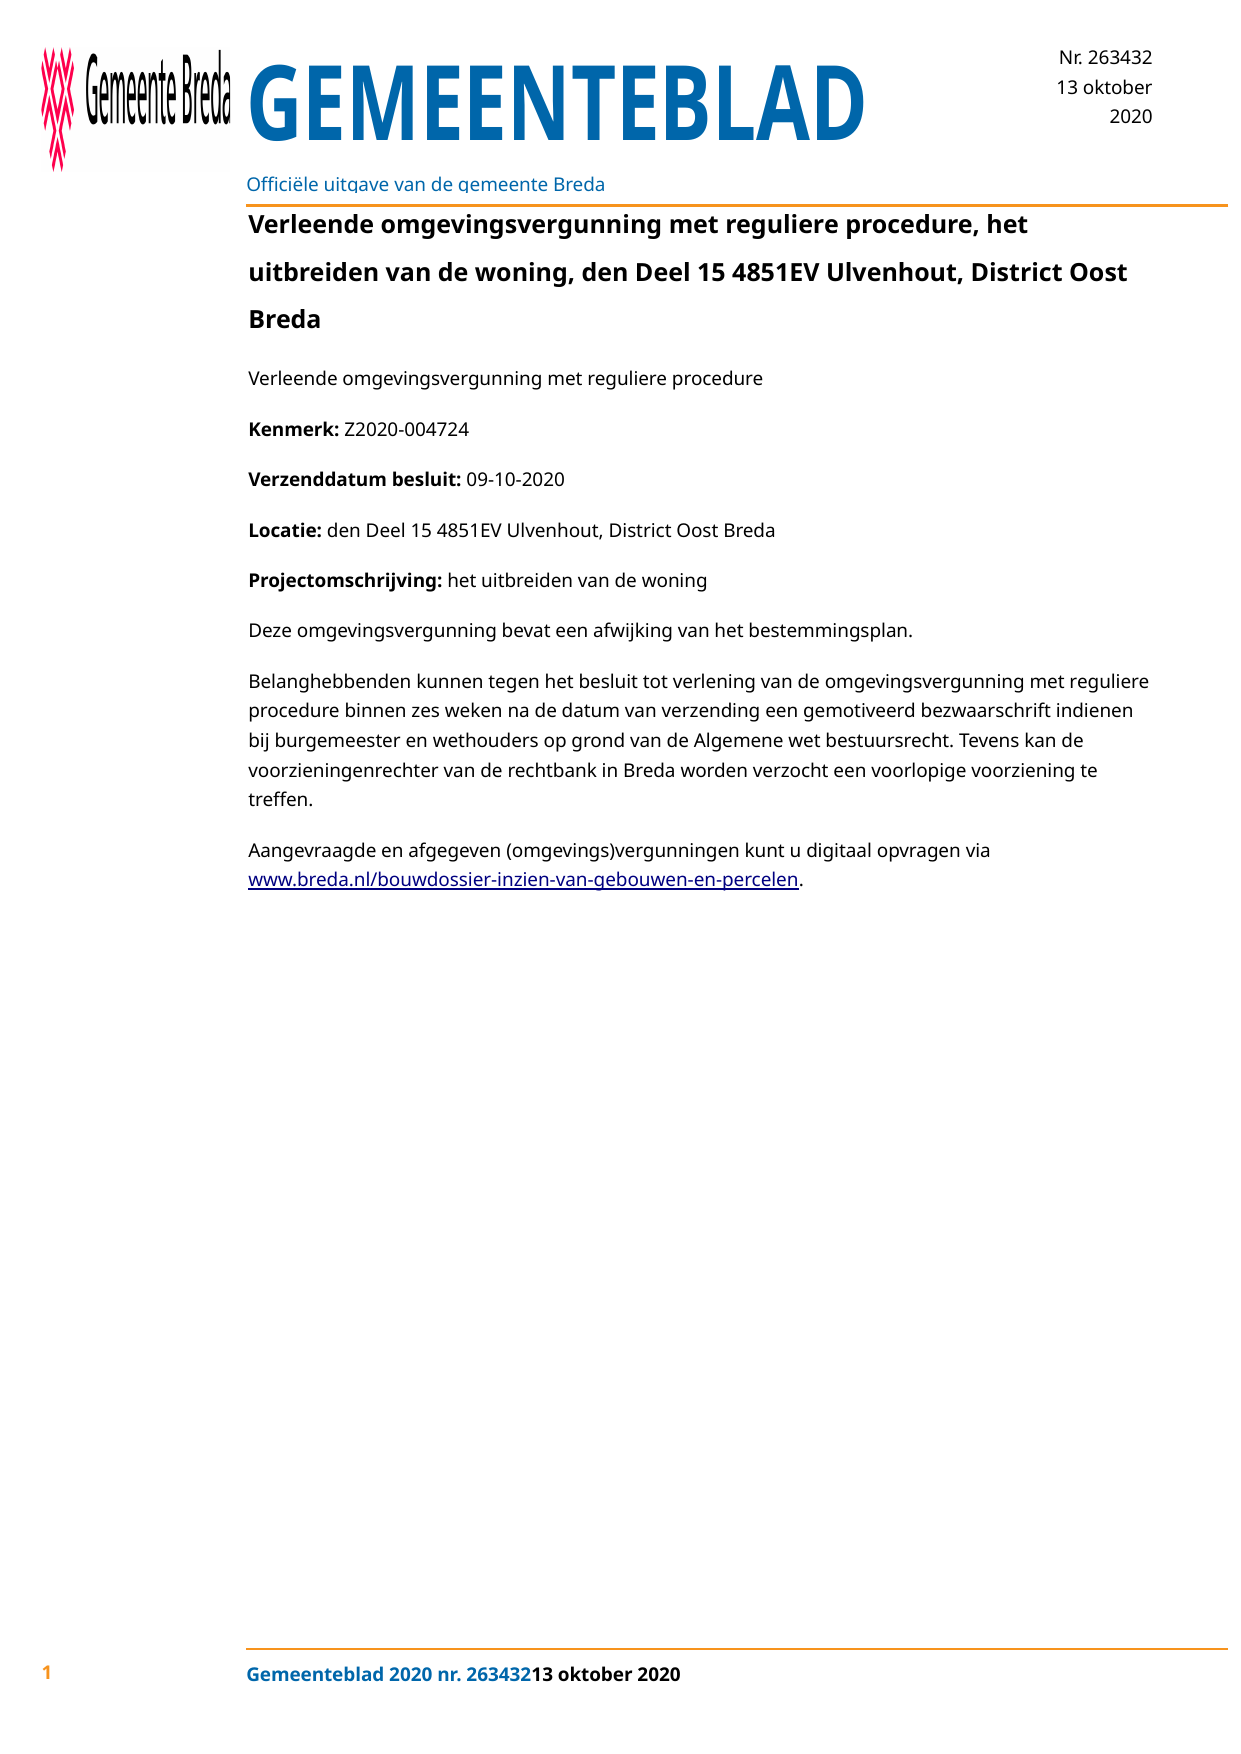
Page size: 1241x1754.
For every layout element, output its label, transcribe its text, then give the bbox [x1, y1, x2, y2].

text Verzenddatum besluit: 09-10-2020 [248, 466, 1152, 492]
text Projectomschrijving: het uitbreiden van de woning [248, 567, 1152, 593]
text Belanghebbenden kunnen tegen het besluit tot verlening van de omgevingsvergunning met reguliere procedure binnen zes weken na de datum van verzending een gemotiveerd bezwaarschrift indienen bij burgemeester en wethouders op grond van de Algemene wet bestuursrecht. Tevens kan de voorzieningenrechter van de rechtbank in Breda worden verzocht een voorlopige voorziening te treffen. [248, 668, 1152, 812]
text Verleende omgevingsvergunning met reguliere procedure, het uitbreiden van de woning, den Deel 15 4851EV Ulvenhout, District Oost Breda [248, 207, 1152, 336]
text Aangevraagde en afgegeven (omgevings)vergunningen kunt u digitaal opvragen via www.breda.nl/bouwdossier-inzien-van-gebouwen-en-percelen. [248, 837, 1152, 892]
text Locatie: den Deel 15 4851EV Ulvenhout, District Oost Breda [248, 517, 1152, 542]
picture [41, 47, 231, 172]
text Deze omgevingsvergunning bevat een afwijking van het bestemmingsplan. [248, 618, 1152, 643]
text Kenmerk: Z2020-004724 [248, 416, 1152, 442]
text Verleende omgevingsvergunning met reguliere procedure [248, 366, 1152, 391]
